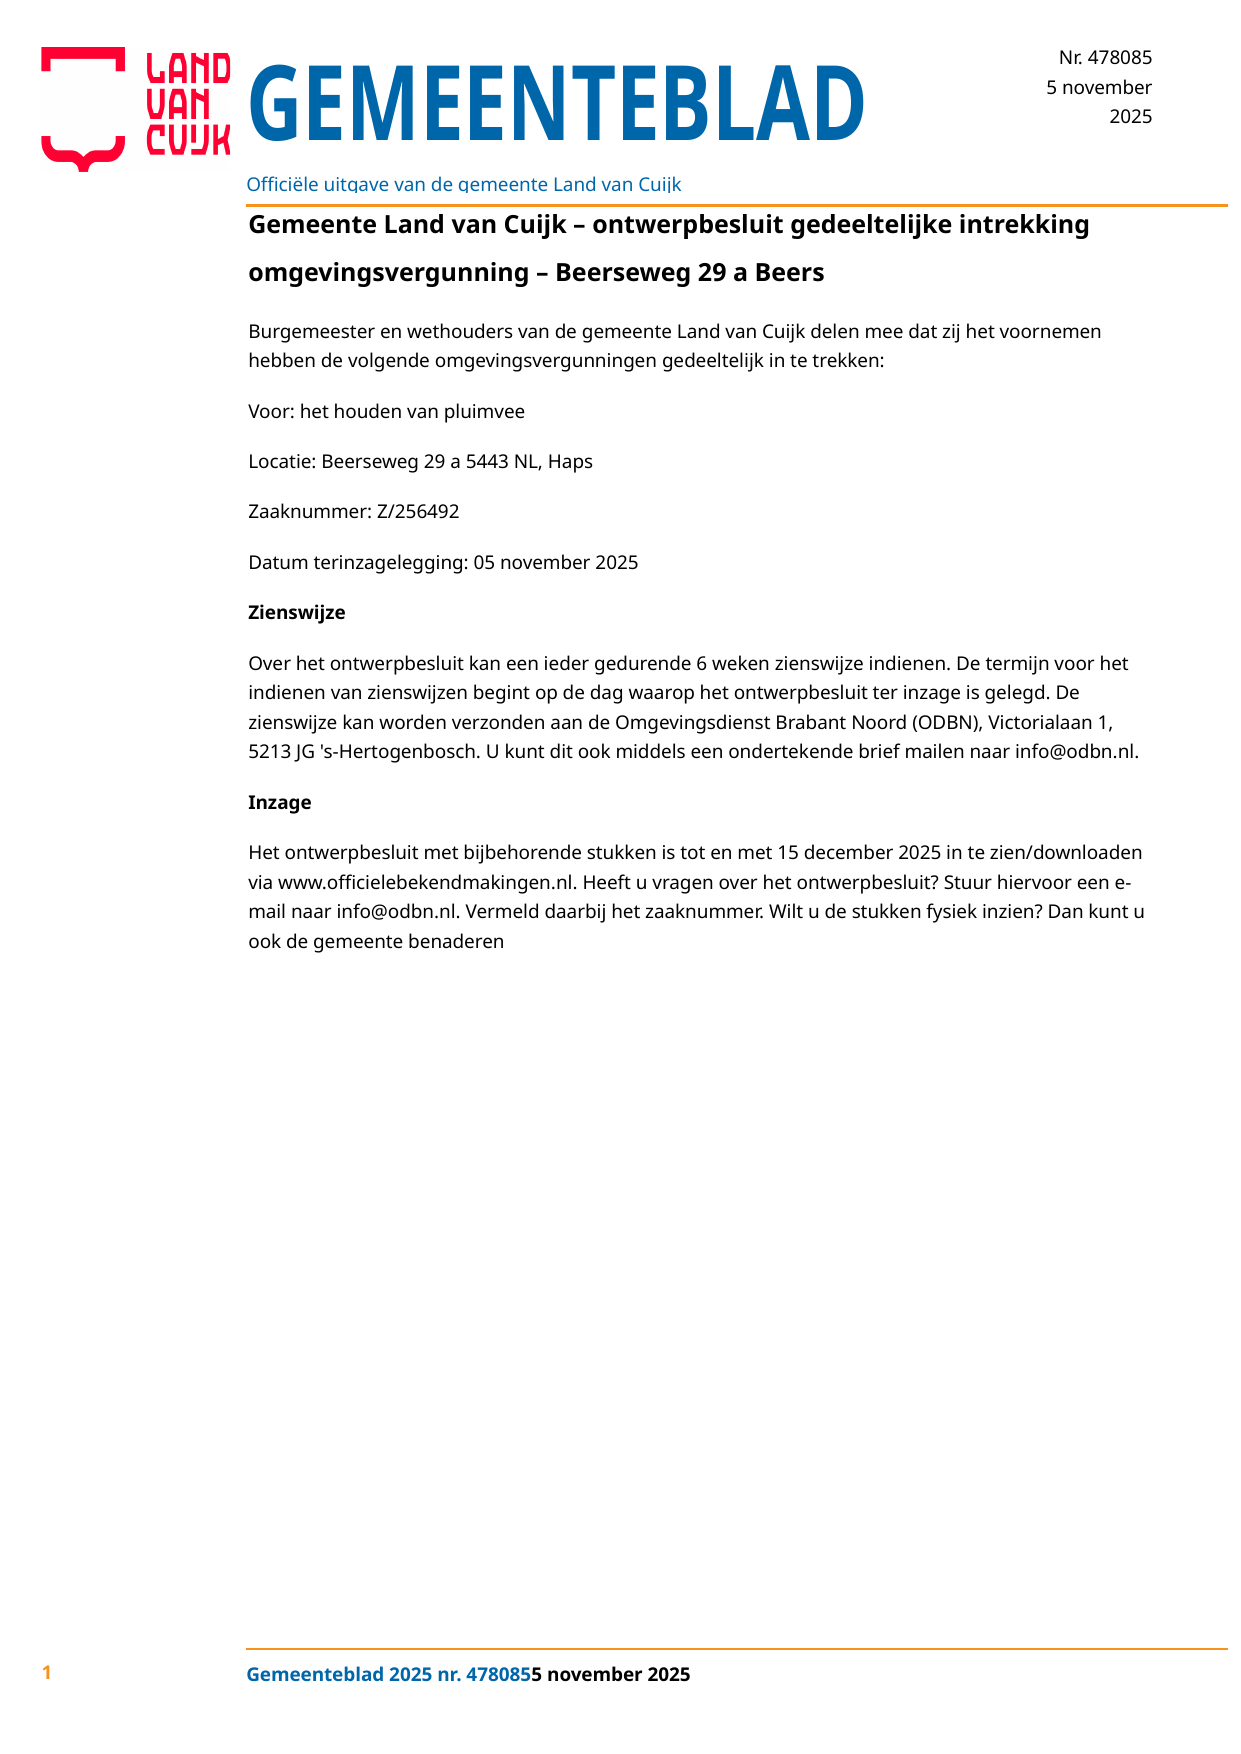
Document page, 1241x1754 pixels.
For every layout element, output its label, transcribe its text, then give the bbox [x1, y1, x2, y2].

text Het ontwerpbesluit met bijbehorende stukken is tot en met 15 december 2025 in te zien/downloaden via www.officielebekendmakingen.nl. Heeft u vragen over het ontwerpbesluit? Stuur hiervoor een e-mail naar info@odbn.nl. Vermeld daarbij het zaaknummer. Wilt u de stukken fysiek inzien? Dan kunt u ook de gemeente benaderen [248, 839, 1152, 954]
text Gemeente Land van Cuijk – ontwerpbesluit gedeeltelijke intrekking omgevingsvergunning – Beerseweg 29 a Beers [248, 207, 1152, 288]
text Zienswijze [248, 599, 1152, 625]
text Inzage [248, 789, 1152, 815]
text Datum terinzagelegging: 05 november 2025 [248, 549, 1152, 575]
picture [41, 47, 231, 172]
text Over het ontwerpbesluit kan een ieder gedurende 6 weken zienswijze indienen. De termijn voor het indienen van zienswijzen begint op de dag waarop het ontwerpbesluit ter inzage is gelegd. De zienswijze kan worden verzonden aan de Omgevingsdienst Brabant Noord (ODBN), Victorialaan 1, 5213 JG 's-Hertogenbosch. U kunt dit ook middels een ondertekende brief mailen naar info@odbn.nl. [248, 650, 1152, 764]
text Locatie: Beerseweg 29 a 5443 NL, Haps [248, 448, 1152, 474]
text Voor: het houden van pluimvee [248, 398, 1152, 424]
text Burgemeester en wethouders van de gemeente Land van Cuijk delen mee dat zij het voornemen hebben de volgende omgevingsvergunningen gedeeltelijk in te trekken: [248, 318, 1152, 373]
text Zaaknummer: Z/256492 [248, 499, 1152, 524]
